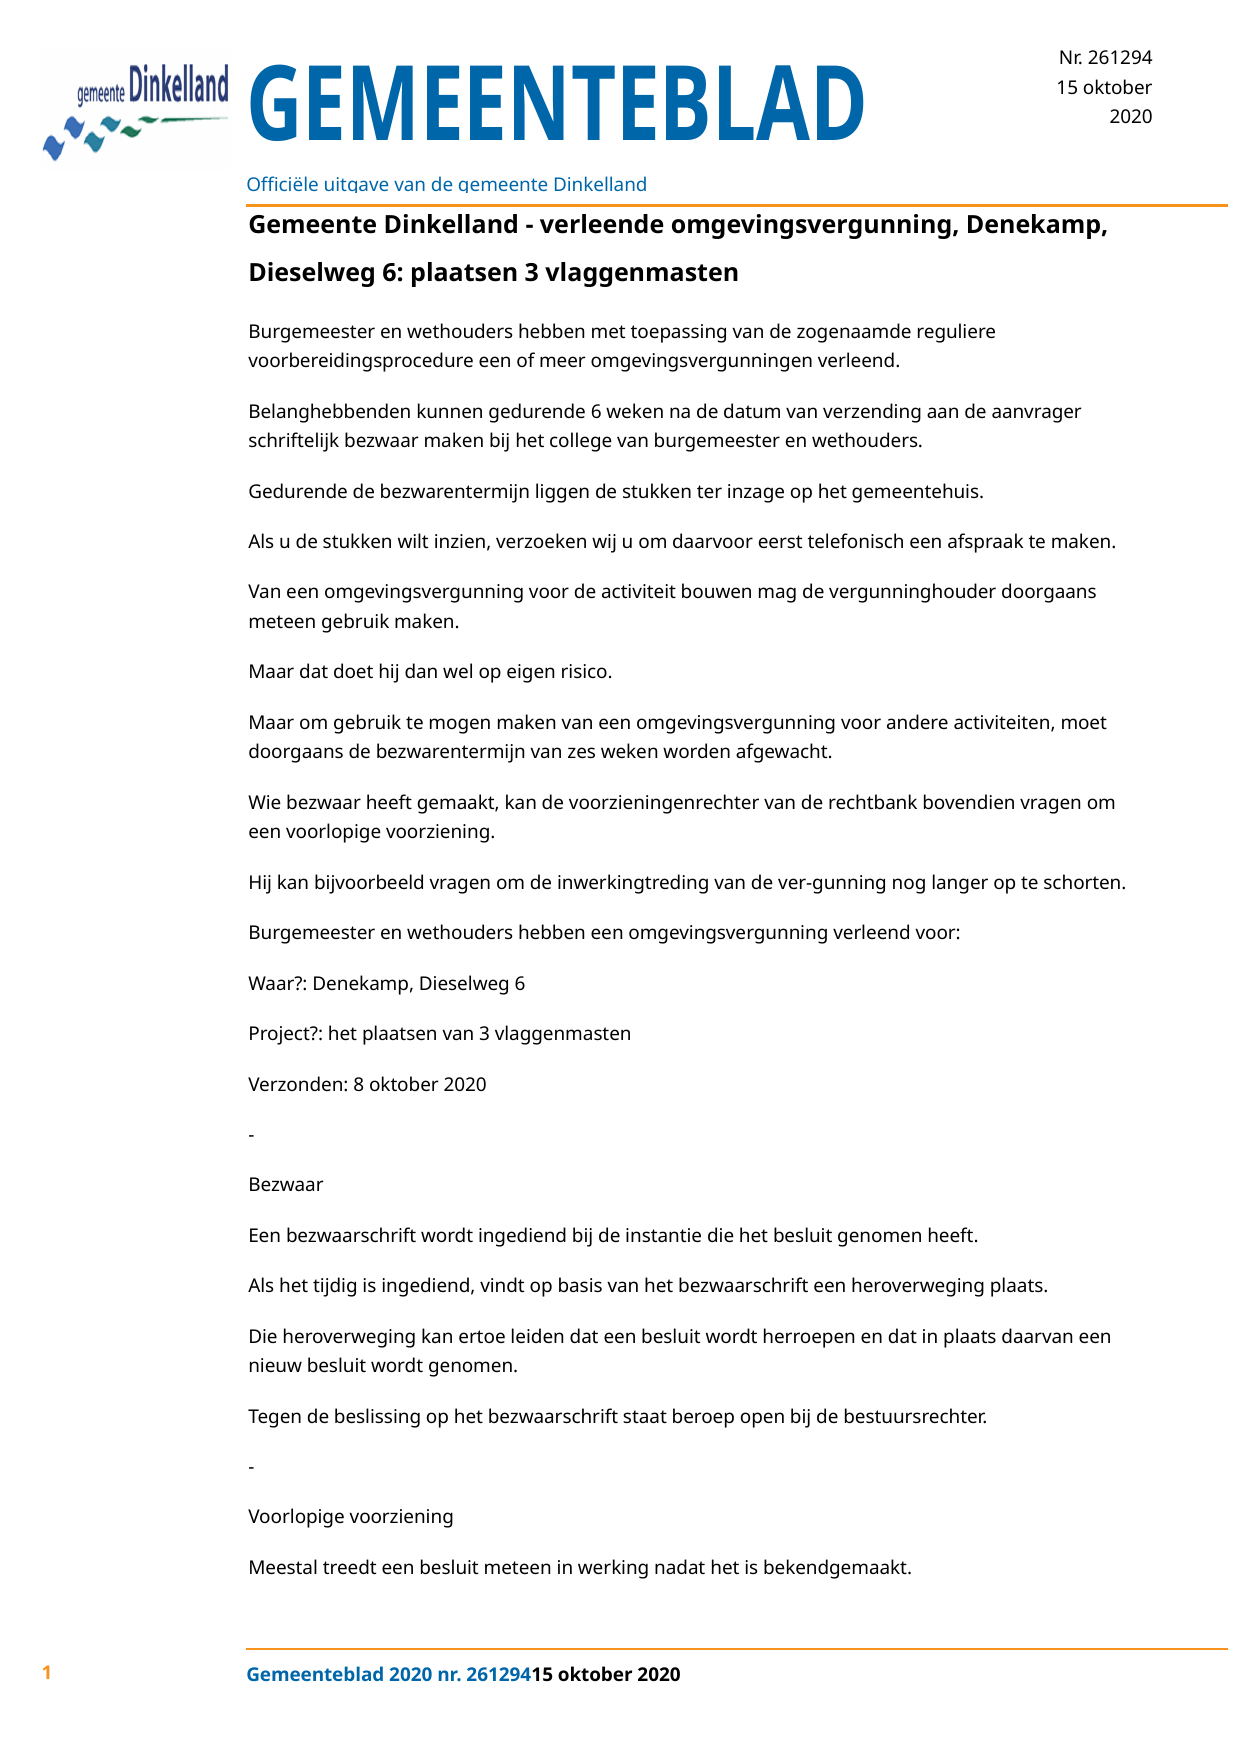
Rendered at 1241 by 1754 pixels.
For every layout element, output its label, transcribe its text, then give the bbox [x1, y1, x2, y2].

text Verzonden: 8 oktober 2020 [248, 1071, 1152, 1097]
text Als het tijdig is ingediend, vindt op basis van het bezwaarschrift een heroverweging plaats. [248, 1272, 1152, 1298]
text Maar dat doet hij dan wel op eigen risico. [248, 659, 1152, 684]
text Hij kan bijvoorbeeld vragen om de inwerkingtreding van de ver-gunning nog langer op te schorten. [248, 869, 1152, 895]
text Project?: het plaatsen van 3 vlaggenmasten [248, 1020, 1152, 1046]
text Belanghebbenden kunnen gedurende 6 weken na de datum van verzending aan de aanvrager schriftelijk bezwaar maken bij het college van burgemeester en wethouders. [248, 398, 1152, 453]
text Wie bezwaar heeft gemaakt, kan de voorzieningenrechter van de rechtbank bovendien vragen om een voorlopige voorziening. [248, 789, 1152, 844]
text Meestal treedt een besluit meteen in werking nadat het is bekendgemaakt. [248, 1554, 1152, 1580]
text Waar?: Denekamp, Dieselweg 6 [248, 970, 1152, 996]
text Voorlopige voorziening [248, 1504, 1152, 1529]
text Die heroverweging kan ertoe leiden dat een besluit wordt herroepen en dat in plaats daarvan een nieuw besluit wordt genomen. [248, 1323, 1152, 1378]
text Burgemeester en wethouders hebben een omgevingsvergunning verleend voor: [248, 919, 1152, 945]
picture [41, 47, 231, 172]
text Burgemeester en wethouders hebben met toepassing van de zogenaamde reguliere voorbereidingsprocedure een of meer omgevingsvergunningen verleend. [248, 318, 1152, 373]
text - [248, 1121, 1152, 1147]
text Gedurende de bezwarentermijn liggen de stukken ter inzage op het gemeentehuis. [248, 478, 1152, 504]
text Tegen de beslissing op het bezwaarschrift staat beroep open bij de bestuursrechter. [248, 1403, 1152, 1429]
text Als u de stukken wilt inzien, verzoeken wij u om daarvoor eerst telefonisch een afspraak te maken. [248, 528, 1152, 554]
text Van een omgevingsvergunning voor de activiteit bouwen mag de vergunninghouder doorgaans meteen gebruik maken. [248, 579, 1152, 634]
text Maar om gebruik te mogen maken van een omgevingsvergunning voor andere activiteiten, moet doorgaans de bezwarentermijn van zes weken worden afgewacht. [248, 709, 1152, 764]
text - [248, 1453, 1152, 1479]
text Een bezwaarschrift wordt ingediend bij de instantie die het besluit genomen heeft. [248, 1222, 1152, 1248]
text Gemeente Dinkelland - verleende omgevingsvergunning, Denekamp, Dieselweg 6: plaatsen 3 vlaggenmasten [248, 207, 1152, 288]
text Bezwaar [248, 1172, 1152, 1197]
